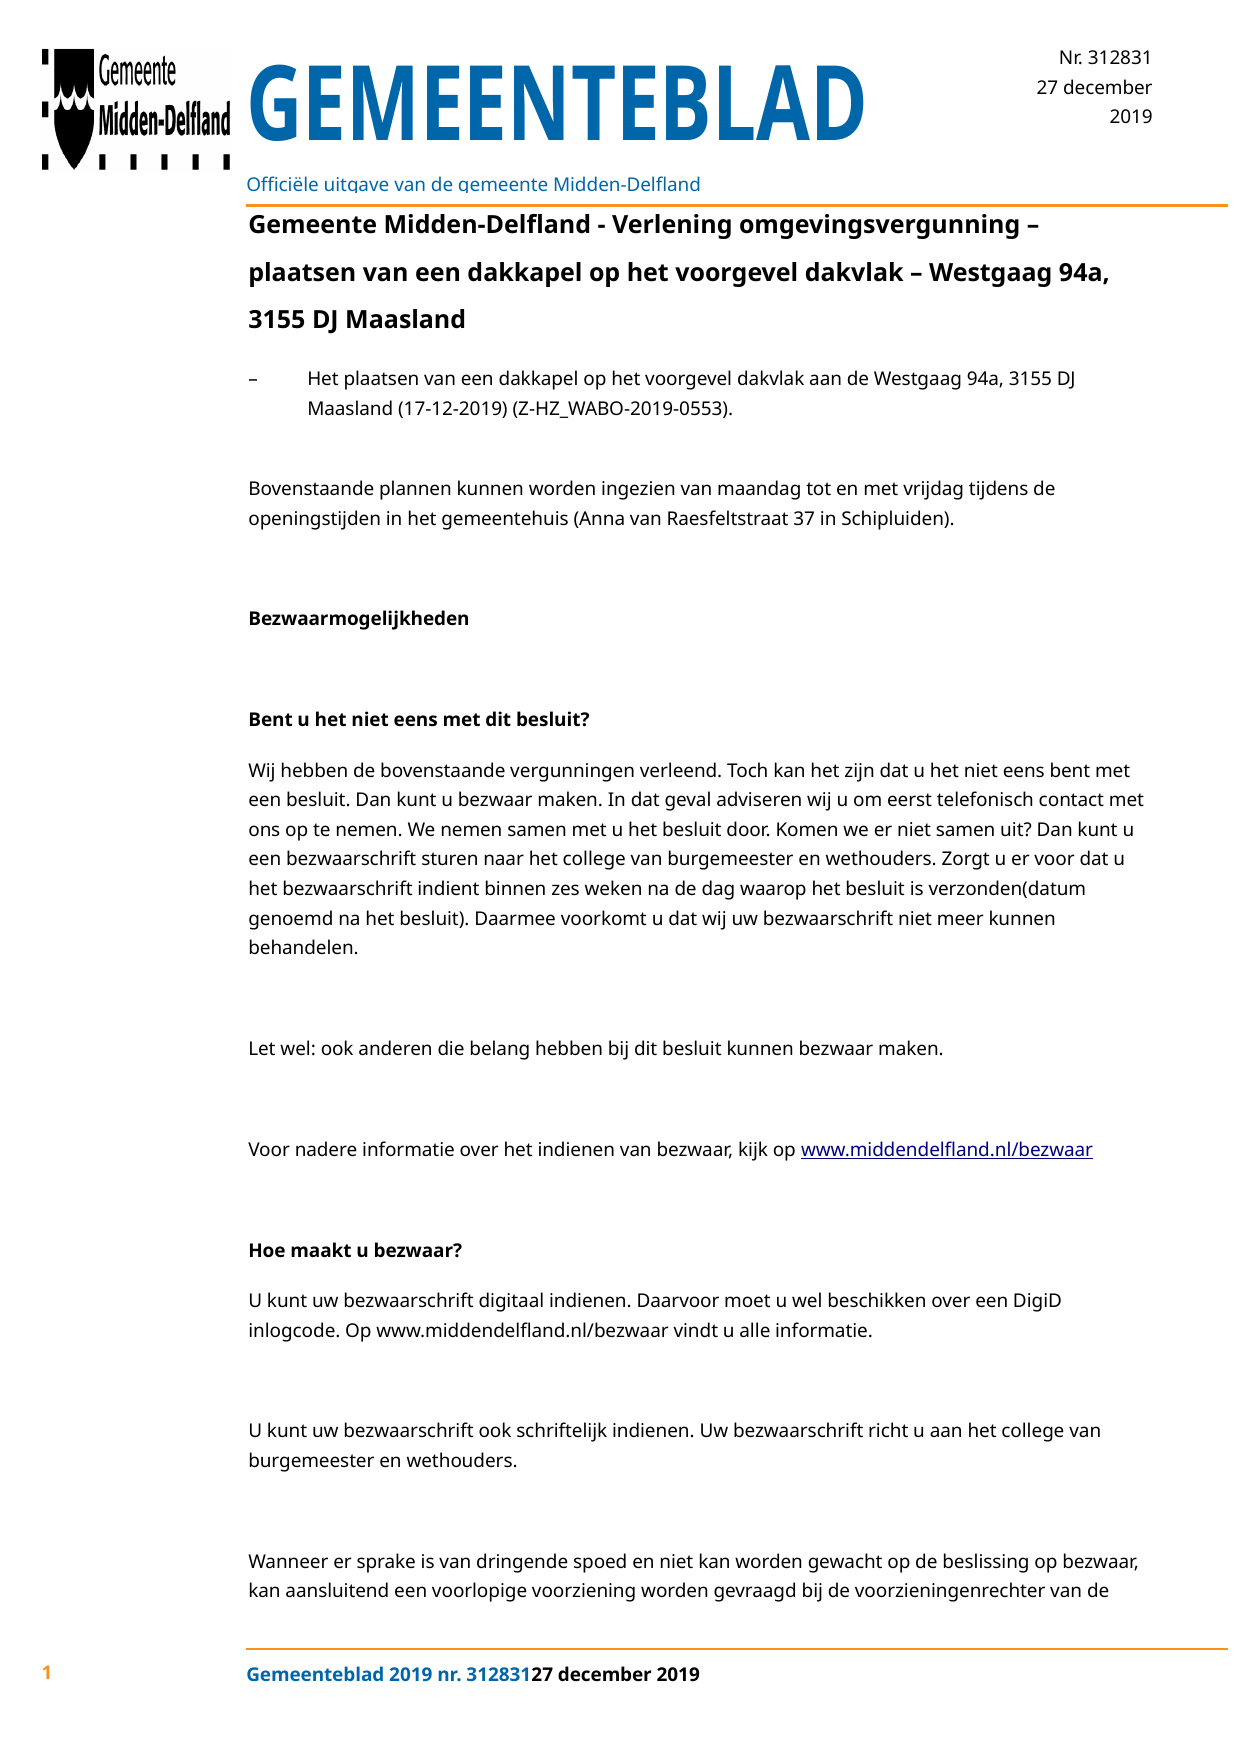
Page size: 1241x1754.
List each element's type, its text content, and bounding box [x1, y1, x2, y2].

text Hoe maakt u bezwaar? [248, 1237, 1152, 1262]
list Het plaatsen van een dakkapel op het voorgevel dakvlak aan de Westgaag 94a, 3155 DJ Maasland (17-12-2019) (Z-HZ_WABO-2019-0553). [248, 366, 1152, 421]
text U kunt uw bezwaarschrift digitaal indienen. Daarvoor moet u wel beschikken over een DigiD inlogcode. Op www.middendelfland.nl/bezwaar vindt u alle informatie. [248, 1287, 1152, 1342]
text Let wel: ook anderen die belang hebben bij dit besluit kunnen bezwaar maken. [248, 1035, 1152, 1061]
text Bezwaarmogelijkheden [248, 606, 1152, 631]
text Bent u het niet eens met dit besluit? [248, 706, 1152, 732]
picture [41, 47, 231, 172]
text Wij hebben de bovenstaande vergunningen verleend. Toch kan het zijn dat u het niet eens bent met een besluit. Dan kunt u bezwaar maken. In dat geval adviseren wij u om eerst telefonisch contact met ons op te nemen. We nemen samen met u het besluit door. Komen we er niet samen uit? Dan kunt u een bezwaarschrift sturen naar het college van burgemeester en wethouders. Zorgt u er voor dat u het bezwaarschrift indient binnen zes weken na de dag waarop het besluit is verzonden(datum genoemd na het besluit). Daarmee voorkomt u dat wij uw bezwaarschrift niet meer kunnen behandelen. [248, 757, 1152, 960]
text Bovenstaande plannen kunnen worden ingezien van maandag tot en met vrijdag tijdens de openingstijden in het gemeentehuis (Anna van Raesfeltstraat 37 in Schipluiden). [248, 475, 1152, 530]
text Gemeente Midden-Delfland - Verlening omgevingsvergunning – plaatsen van een dakkapel op het voorgevel dakvlak – Westgaag 94a, 3155 DJ Maasland [248, 207, 1152, 336]
text Wanneer er sprake is van dringende spoed en niet kan worden gewacht op de beslissing op bezwaar, kan aansluitend een voorlopige voorziening worden gevraagd bij de voorzieningenrechter van de [248, 1548, 1152, 1603]
text U kunt uw bezwaarschrift ook schriftelijk indienen. Uw bezwaarschrift richt u aan het college van burgemeester en wethouders. [248, 1418, 1152, 1473]
text Voor nadere informatie over het indienen van bezwaar, kijk op www.middendelfland.nl/bezwaar [248, 1136, 1152, 1162]
